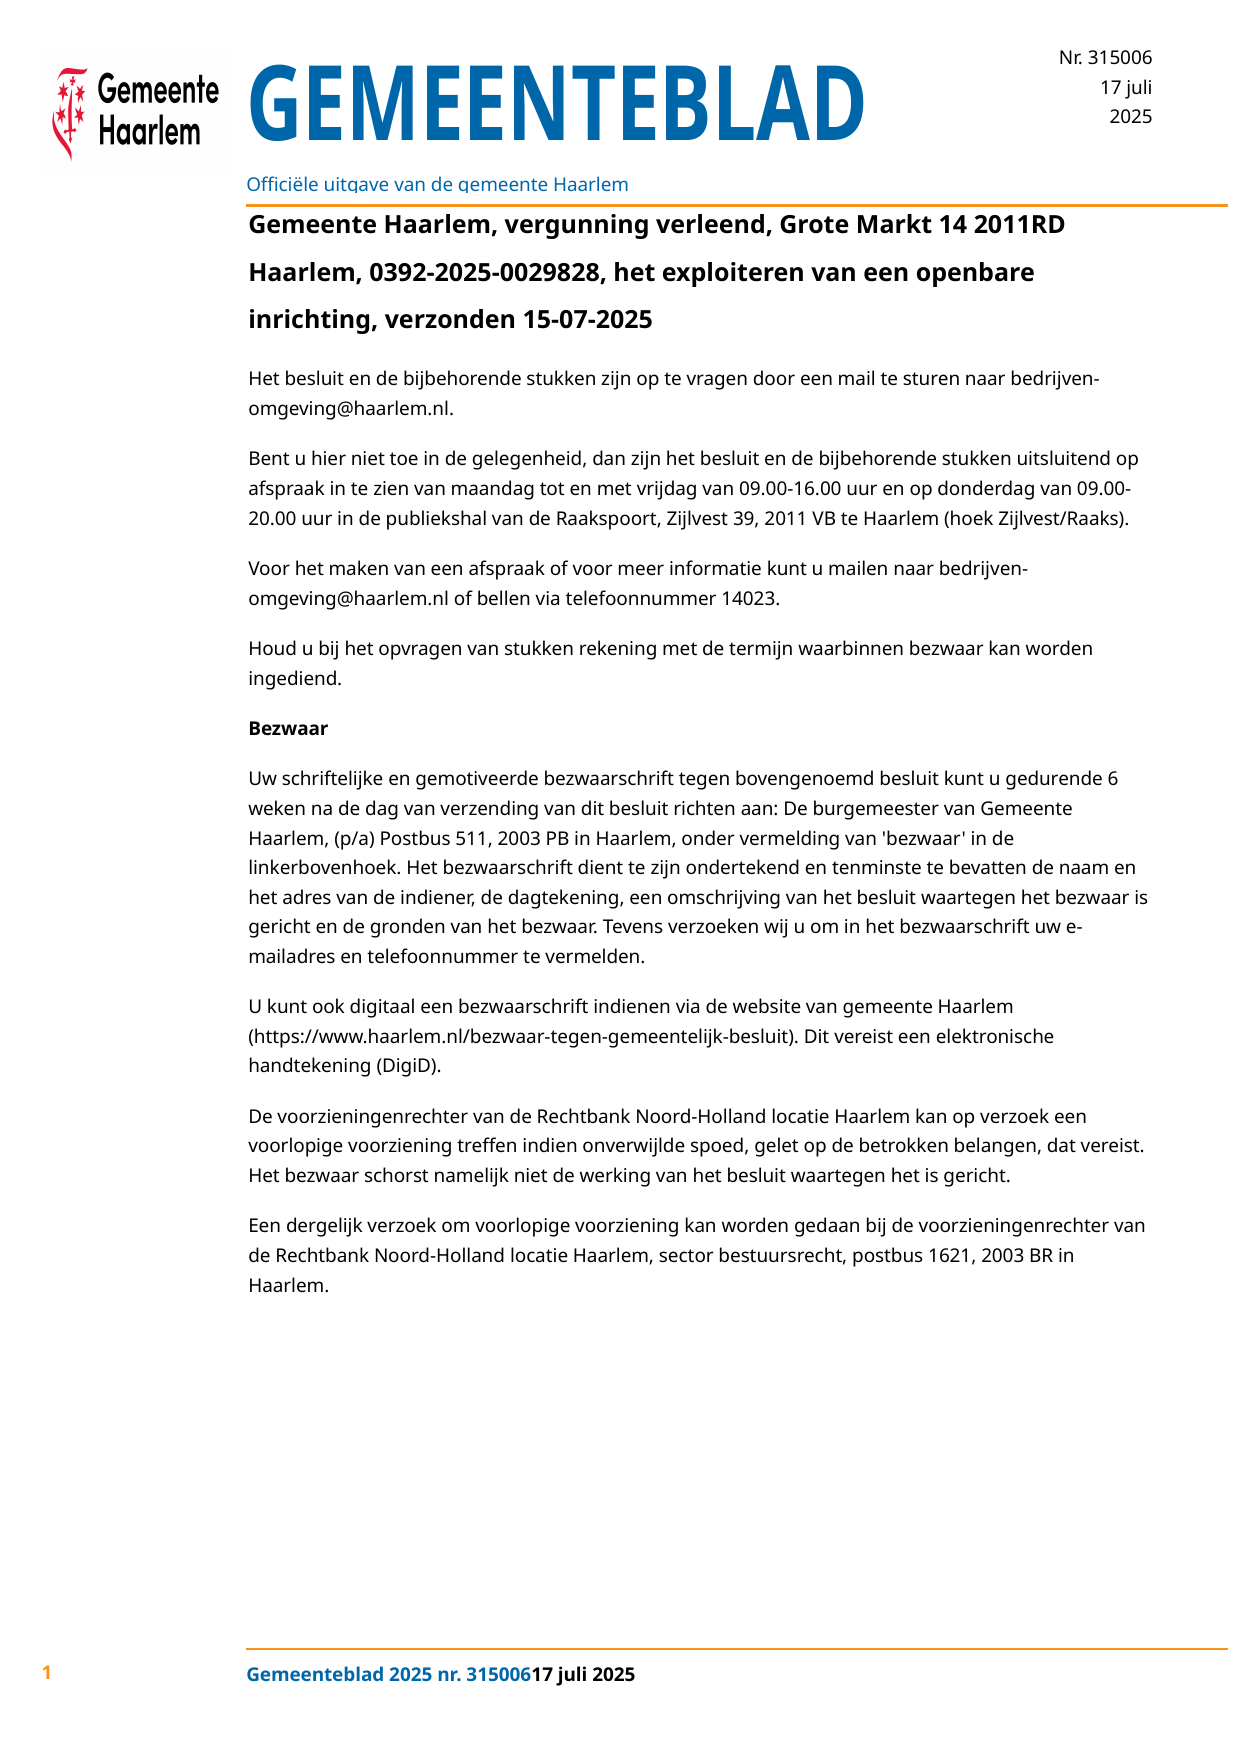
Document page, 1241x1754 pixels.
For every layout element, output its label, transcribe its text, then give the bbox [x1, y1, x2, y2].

text Bent u hier niet toe in de gelegenheid, dan zijn het besluit en de bijbehorende stukken uitsluitend op afspraak in te zien van maandag tot en met vrijdag van 09.00-16.00 uur en op donderdag van 09.00-20.00 uur in de publiekshal van de Raakspoort, Zijlvest 39, 2011 VB te Haarlem (hoek Zijlvest/Raaks). [248, 446, 1152, 530]
text U kunt ook digitaal een bezwaarschrift indienen via de website van gemeente Haarlem (https://www.haarlem.nl/bezwaar-tegen-gemeentelijk-besluit). Dit vereist een elektronische handtekening (DigiD). [248, 993, 1152, 1078]
text Uw schriftelijke en gemotiveerde bezwaarschrift tegen bovengenoemd besluit kunt u gedurende 6 weken na de dag van verzending van dit besluit richten aan: De burgemeester van Gemeente Haarlem, (p/a) Postbus 511, 2003 PB in Haarlem, onder vermelding van 'bezwaar' in de linkerbovenhoek. Het bezwaarschrift dient te zijn ondertekend en tenminste te bevatten de naam en het adres van de indiener, de dagtekening, een omschrijving van het besluit waartegen het bezwaar is gericht en de gronden van het bezwaar. Tevens verzoeken wij u om in het bezwaarschrift uw e-mailadres en telefoonnummer te vermelden. [248, 766, 1152, 969]
text De voorzieningenrechter van de Rechtbank Noord-Holland locatie Haarlem kan op verzoek een voorlopige voorziening treffen indien onverwijlde spoed, gelet op de betrokken belangen, dat vereist. Het bezwaar schorst namelijk niet de werking van het besluit waartegen het is gericht. [248, 1103, 1152, 1188]
text Het besluit en de bijbehorende stukken zijn op te vragen door een mail te sturen naar bedrijven-omgeving@haarlem.nl. [248, 366, 1152, 421]
text Gemeente Haarlem, vergunning verleend, Grote Markt 14 2011RD Haarlem, 0392-2025-0029828, het exploiteren van een openbare inrichting, verzonden 15-07-2025 [248, 207, 1152, 336]
text Voor het maken van een afspraak of voor meer informatie kunt u mailen naar bedrijven-omgeving@haarlem.nl of bellen via telefoonnummer 14023. [248, 555, 1152, 610]
text Houd u bij het opvragen van stukken rekening met de termijn waarbinnen bezwaar kan worden ingediend. [248, 635, 1152, 690]
picture [41, 47, 231, 172]
text Bezwaar [248, 715, 1152, 741]
text Een dergelijk verzoek om voorlopige voorziening kan worden gedaan bij de voorzieningenrechter van de Rechtbank Noord-Holland locatie Haarlem, sector bestuursrecht, postbus 1621, 2003 BR in Haarlem. [248, 1213, 1152, 1297]
